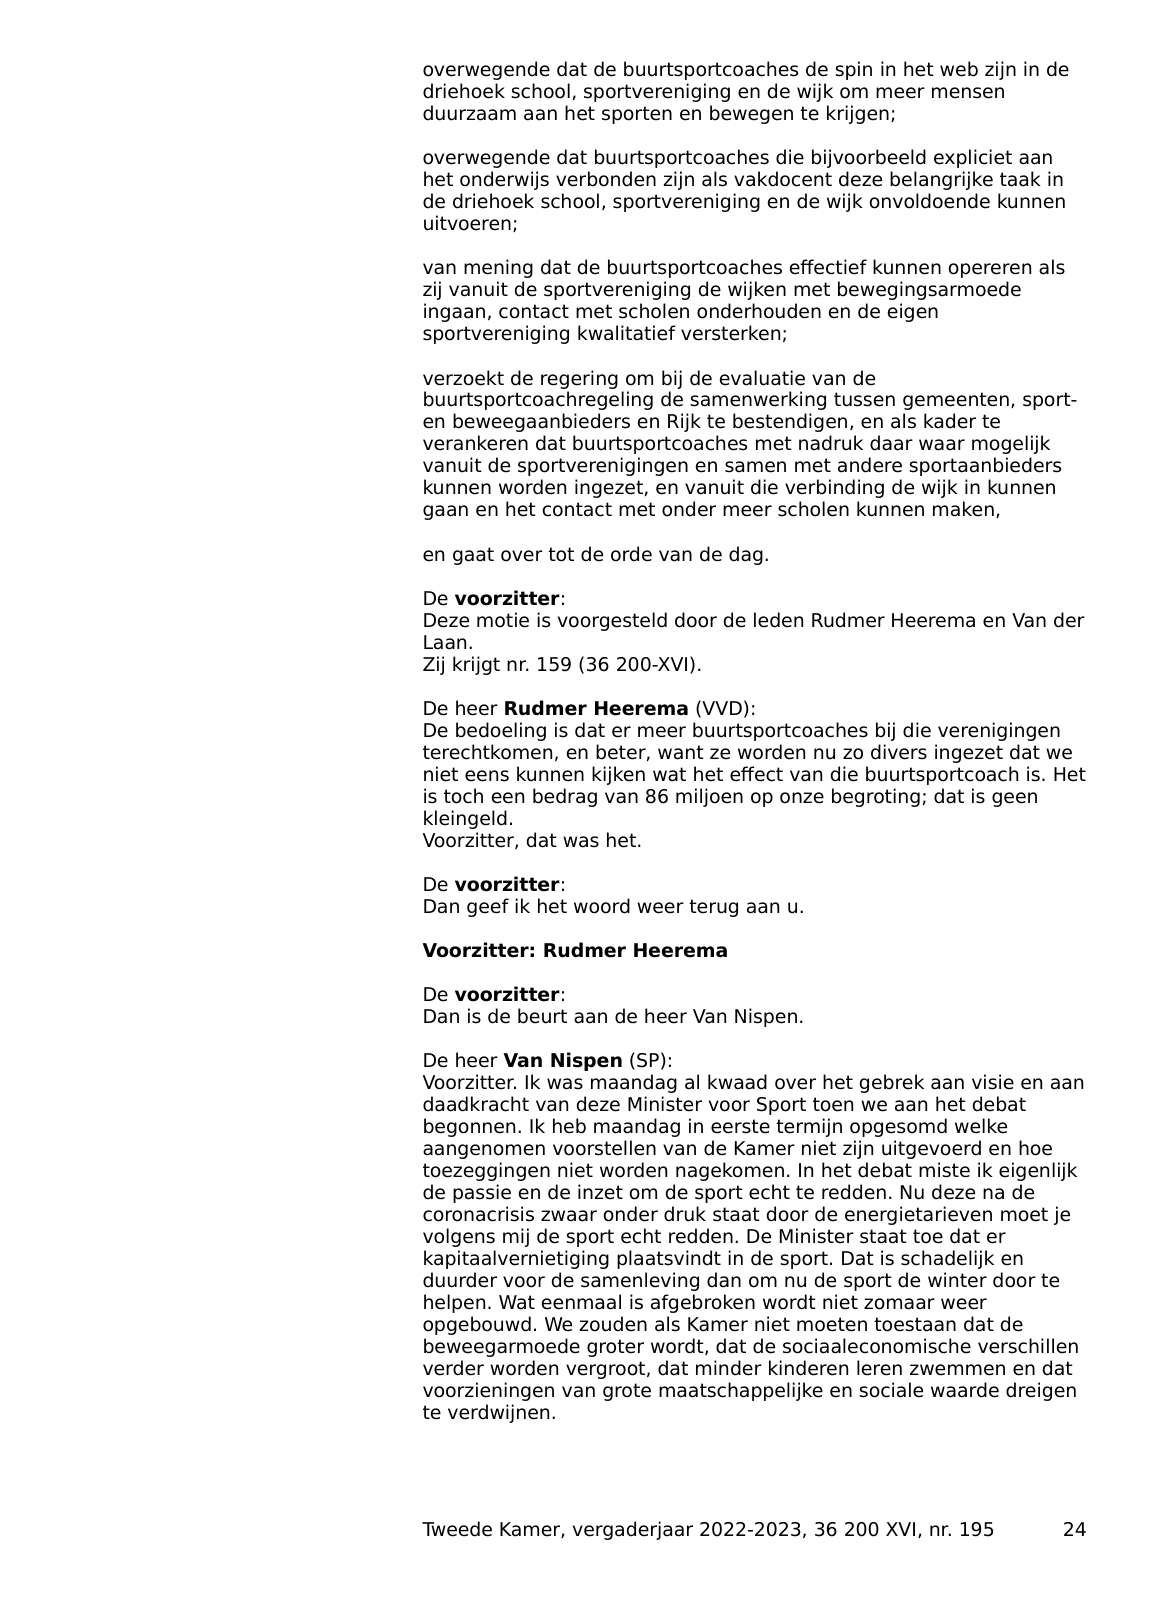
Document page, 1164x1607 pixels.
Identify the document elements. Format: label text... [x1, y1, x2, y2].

text De heer Van Nispen (SP): [422, 1050, 1087, 1072]
text De voorzitter: [422, 984, 1087, 1006]
text De voorzitter: [422, 588, 1087, 609]
text De heer Rudmer Heerema (VVD): [422, 698, 1087, 720]
text Voorzitter: Rudmer Heerema [422, 940, 1087, 962]
text De voorzitter: [422, 874, 1087, 896]
text Zij krijgt nr. 159 (36 200-XVI). [422, 653, 1087, 676]
text Voorzitter. Ik was maandag al kwaad over het gebrek aan visie en aan daadkracht van deze Minister voor Sport toen we aan het debat begonnen. Ik heb maandag in eerste termijn opgesomd welke aangenomen voorstellen van de Kamer niet zijn uitgevoerd en hoe toezeggingen niet worden nagekomen. In het debat miste ik eigenlijk de passie en de inzet om de sport echt te redden. Nu deze na de coronacrisis zwaar onder druk staat door de energietarieven moet je volgens mij de sport echt redden. De Minister staat toe dat er kapitaalvernietiging plaatsvindt in de sport. Dat is schadelijk en duurder voor de samenleving dan om nu de sport de winter door te helpen. Wat eenmaal is afgebroken wordt niet zomaar weer opgebouwd. We zouden als Kamer niet moeten toestaan dat de beweegarmoede groter wordt, dat de sociaaleconomische verschillen verder worden vergroot, dat minder kinderen leren zwemmen en dat voorzieningen van grote maatschappelijke en sociale waarde dreigen te verdwijnen. [422, 1072, 1087, 1424]
text Voorzitter, dat was het. [422, 829, 1087, 852]
text overwegende dat buurtsportcoaches die bijvoorbeeld expliciet aan het onderwijs verbonden zijn als vakdocent deze belangrijke taak in de driehoek school, sportvereniging en de wijk onvoldoende kunnen uitvoeren; [422, 147, 1087, 235]
text Dan geef ik het woord weer terug aan u. [422, 896, 1087, 918]
text overwegende dat de buurtsportcoaches de spin in het web zijn in de driehoek school, sportvereniging en de wijk om meer mensen duurzaam aan het sporten en bewegen te krijgen; [422, 59, 1087, 125]
text Deze motie is voorgesteld door de leden Rudmer Heerema en Van der Laan. [422, 609, 1087, 653]
text en gaat over tot de orde van de dag. [422, 543, 1087, 565]
text Dan is de beurt aan de heer Van Nispen. [422, 1006, 1087, 1028]
text verzoekt de regering om bij de evaluatie van de buurtsportcoachregeling de samenwerking tussen gemeenten, sport- en beweegaanbieders en Rijk te bestendigen, en als kader te verankeren dat buurtsportcoaches met nadruk daar waar mogelijk vanuit de sportverenigingen en samen met andere sportaanbieders kunnen worden ingezet, en vanuit die verbinding de wijk in kunnen gaan en het contact met onder meer scholen kunnen maken, [422, 367, 1087, 521]
text van mening dat de buurtsportcoaches effectief kunnen opereren als zij vanuit de sportvereniging de wijken met bewegingsarmoede ingaan, contact met scholen onderhouden en de eigen sportvereniging kwalitatief versterken; [422, 257, 1087, 345]
text De bedoeling is dat er meer buurtsportcoaches bij die verenigingen terechtkomen, en beter, want ze worden nu zo divers ingezet dat we niet eens kunnen kijken wat het effect van die buurtsportcoach is. Het is toch een bedrag van 86 miljoen op onze begroting; dat is geen kleingeld. [422, 720, 1087, 829]
